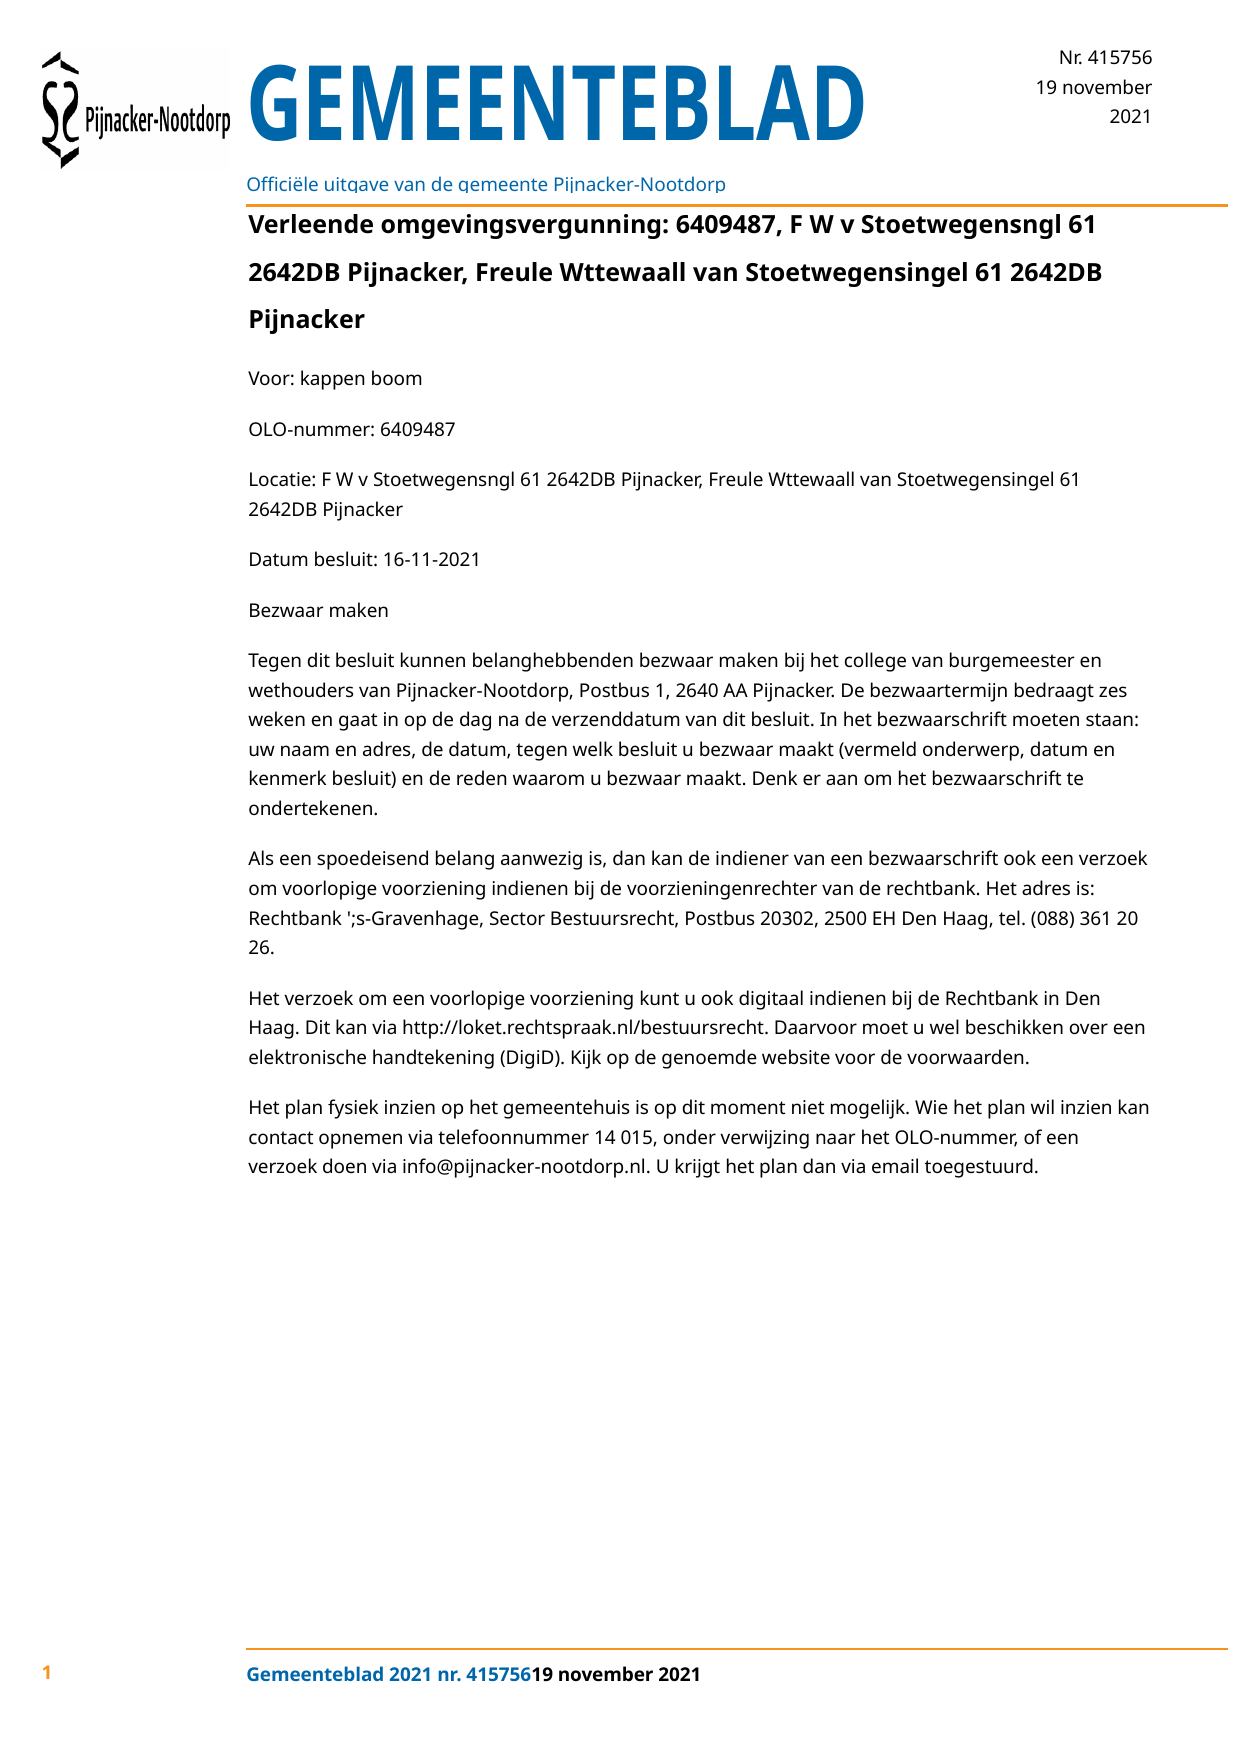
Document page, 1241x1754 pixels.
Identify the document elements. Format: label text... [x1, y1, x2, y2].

text Datum besluit: 16-11-2021 [248, 546, 1152, 572]
text Verleende omgevingsvergunning: 6409487, F W v Stoetwegensngl 61 2642DB Pijnacker, Freule Wttewaall van Stoetwegensingel 61 2642DB Pijnacker [248, 207, 1152, 336]
text Tegen dit besluit kunnen belanghebbenden bezwaar maken bij het college van burgemeester en wethouders van Pijnacker-Nootdorp, Postbus 1, 2640 AA Pijnacker. De bezwaartermijn bedraagt zes weken en gaat in op de dag na de verzenddatum van dit besluit. In het bezwaarschrift moeten staan: uw naam en adres, de datum, tegen welk besluit u bezwaar maakt (vermeld onderwerp, datum en kenmerk besluit) en de reden waarom u bezwaar maakt. Denk er aan om het bezwaarschrift te ondertekenen. [248, 647, 1152, 821]
text Bezwaar maken [248, 597, 1152, 622]
text OLO-nummer: 6409487 [248, 416, 1152, 442]
text Locatie: F W v Stoetwegensngl 61 2642DB Pijnacker, Freule Wttewaall van Stoetwegensingel 61 2642DB Pijnacker [248, 466, 1152, 522]
text Als een spoedeisend belang aanwezig is, dan kan de indiener van een bezwaarschrift ook een verzoek om voorlopige voorziening indienen bij de voorzieningenrechter van de rechtbank. Het adres is: Rechtbank ';s-Gravenhage, Sector Bestuursrecht, Postbus 20302, 2500 EH Den Haag, tel. (088) 361 20 26. [248, 846, 1152, 960]
text Het plan fysiek inzien op het gemeentehuis is op dit moment niet mogelijk. Wie het plan wil inzien kan contact opnemen via telefoonnummer 14 015, onder verwijzing naar het OLO-nummer, of een verzoek doen via info@pijnacker-nootdorp.nl. U krijgt het plan dan via email toegestuurd. [248, 1094, 1152, 1179]
text Het verzoek om een voorlopige voorziening kunt u ook digitaal indienen bij de Rechtbank in Den Haag. Dit kan via http://loket.rechtspraak.nl/bestuursrecht. Daarvoor moet u wel beschikken over een elektronische handtekening (DigiD). Kijk op de genoemde website voor de voorwaarden. [248, 985, 1152, 1069]
picture [41, 47, 231, 172]
text Voor: kappen boom [248, 366, 1152, 391]
